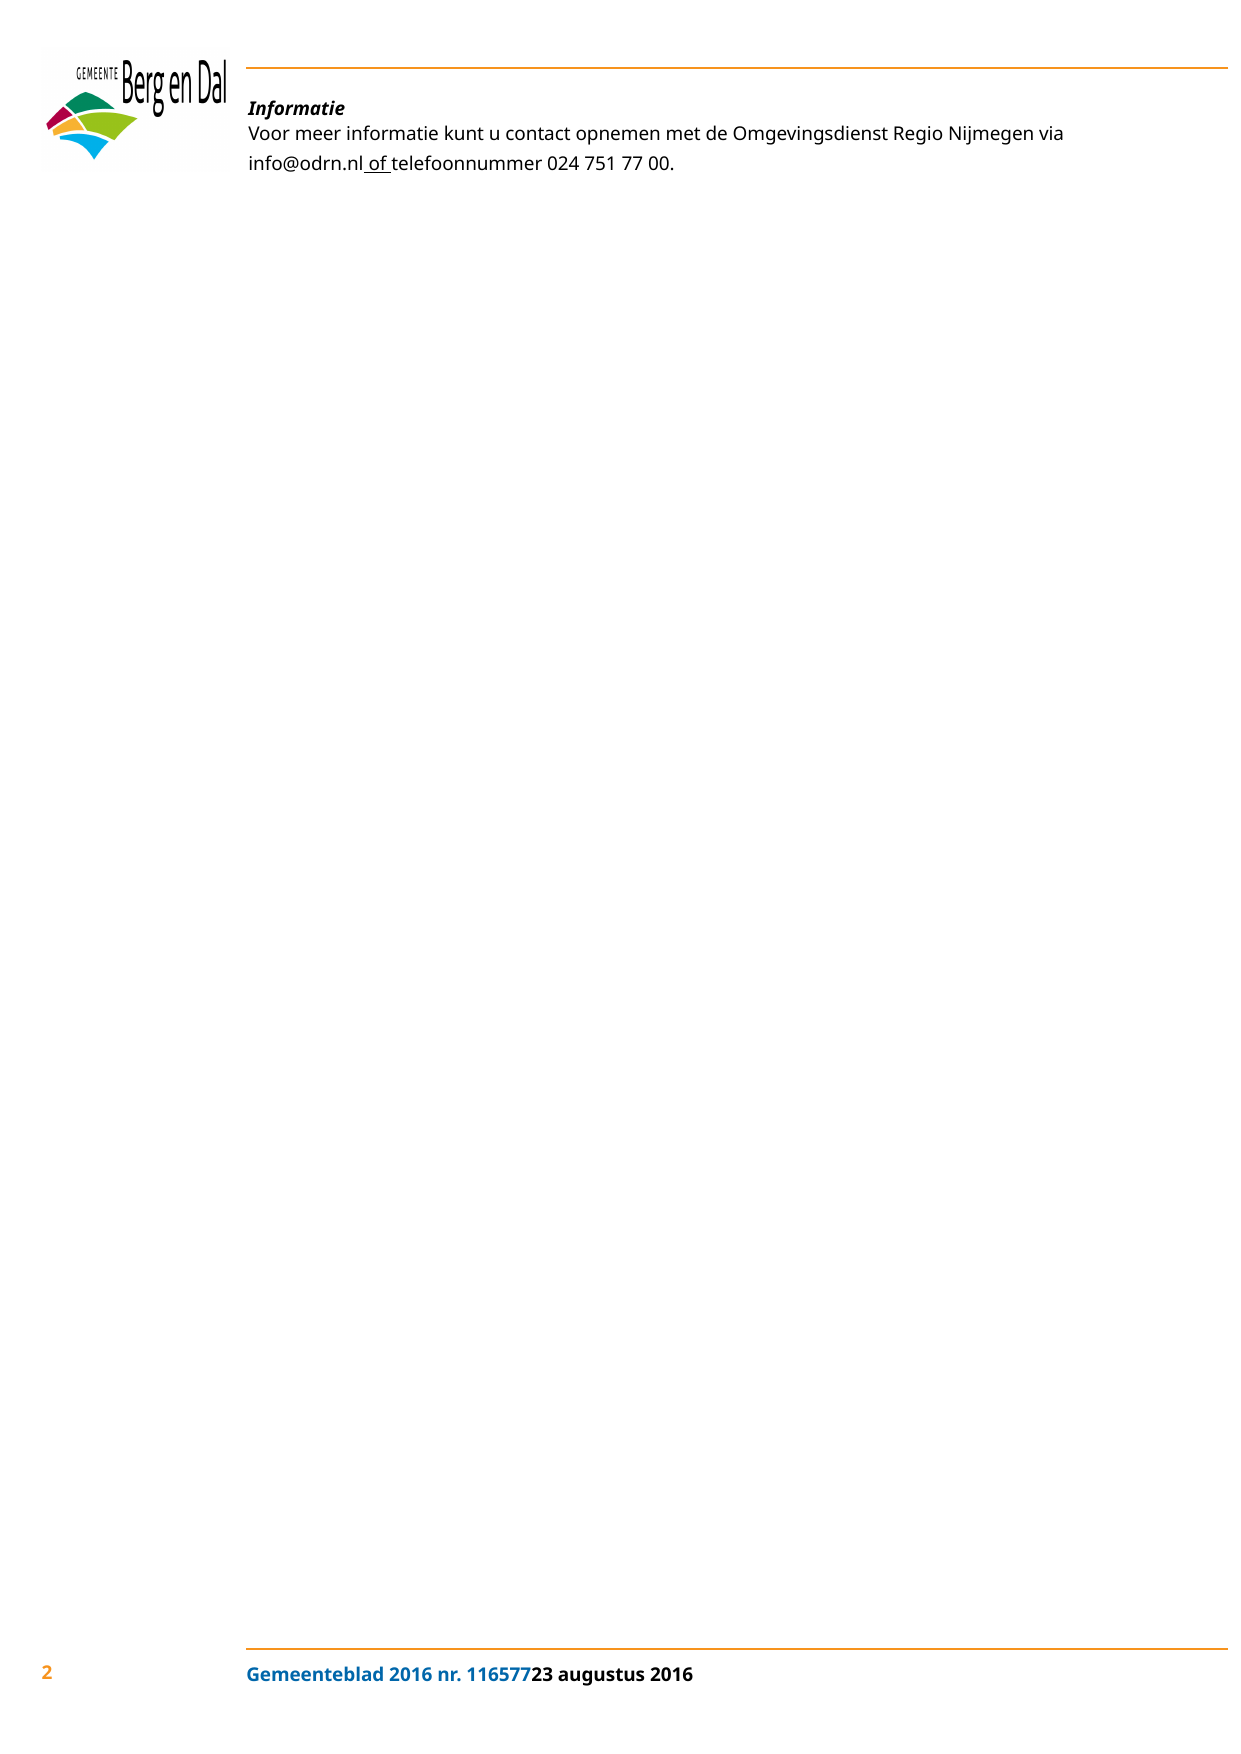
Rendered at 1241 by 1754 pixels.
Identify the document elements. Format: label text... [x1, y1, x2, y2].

text Informatie [248, 95, 1152, 121]
picture [41, 47, 231, 172]
text Voor meer informatie kunt u contact opnemen met de Omgevingsdienst Regio Nijmegen via info@odrn.nl of telefoonnummer 024 751 77 00. [248, 121, 1152, 176]
